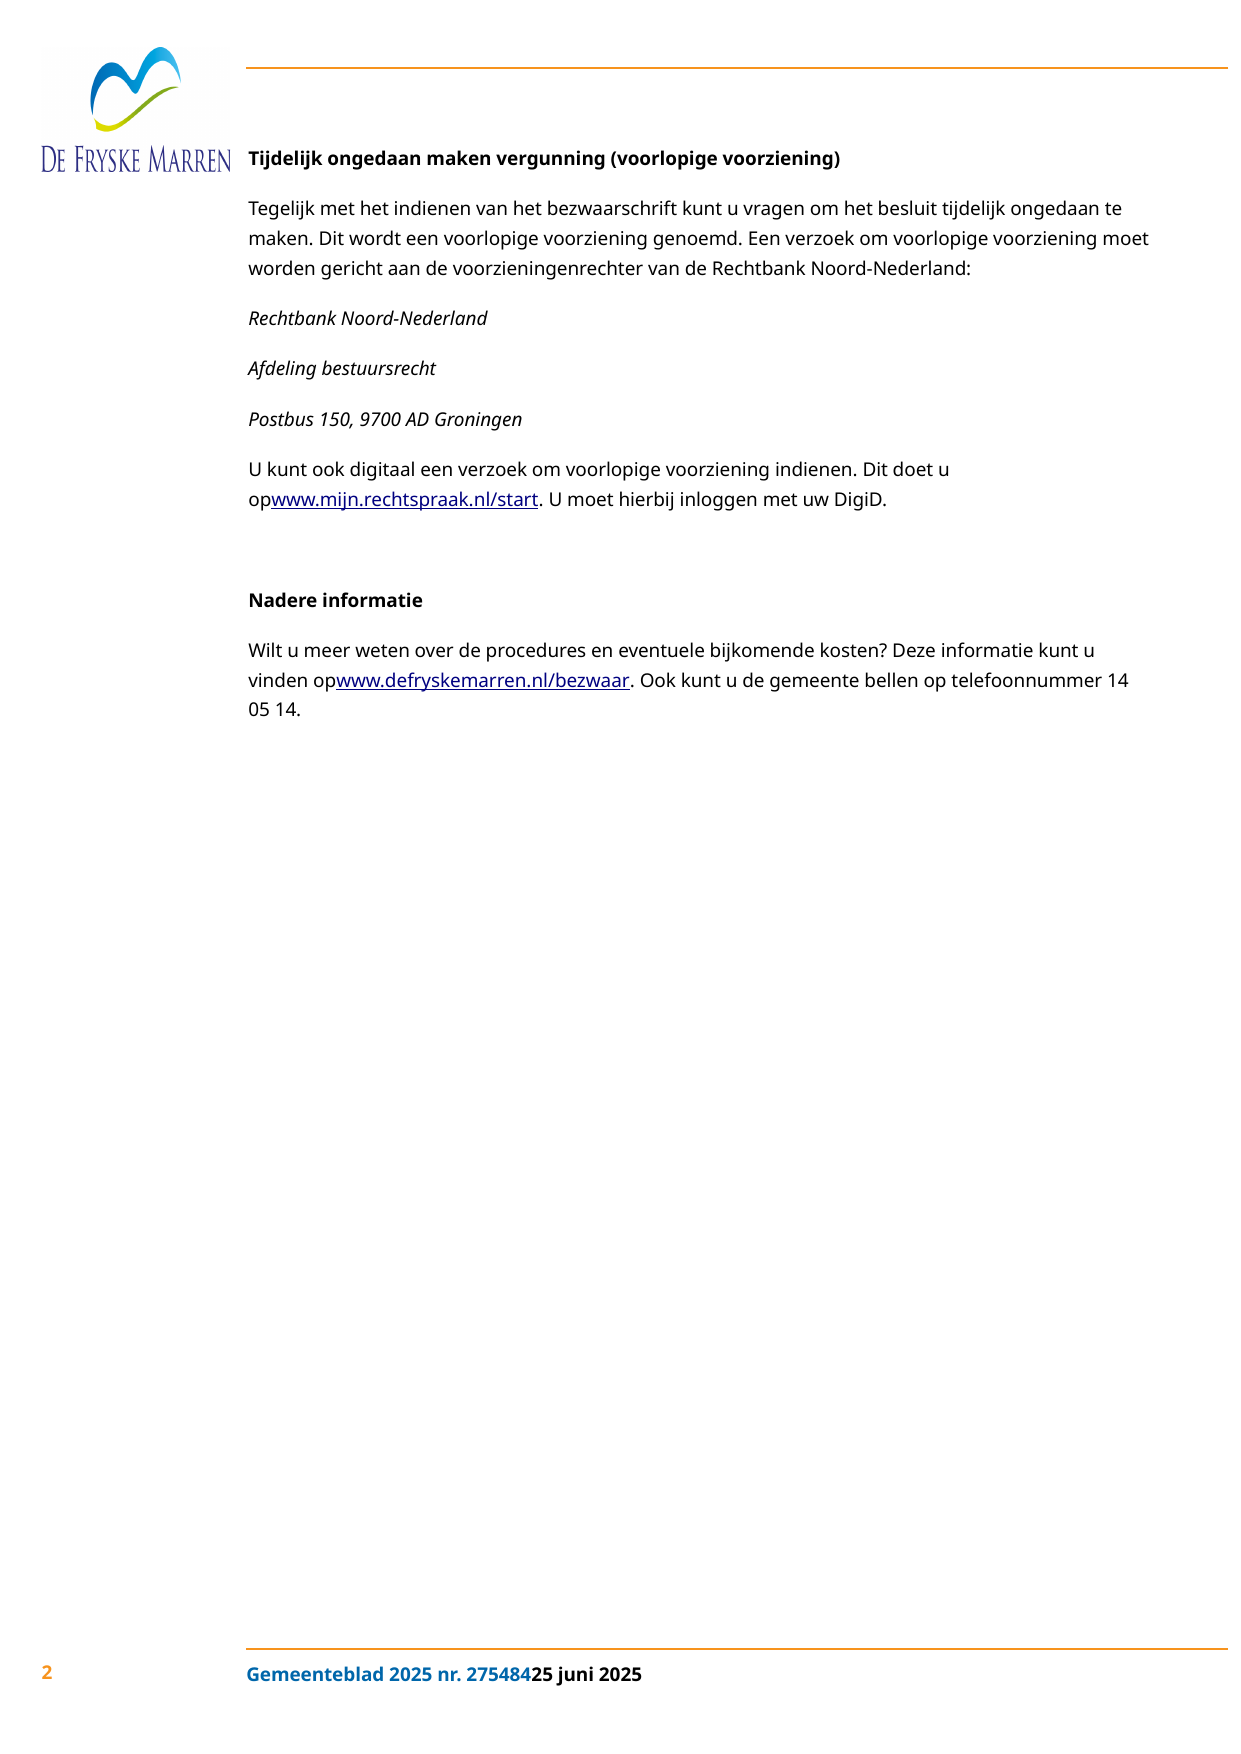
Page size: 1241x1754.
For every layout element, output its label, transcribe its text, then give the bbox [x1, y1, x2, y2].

text Wilt u meer weten over de procedures en eventuele bijkomende kosten? Deze informatie kunt u vinden opwww.defryskemarren.nl/bezwaar. Ook kunt u de gemeente bellen op telefoonnummer 14 05 14. [248, 637, 1152, 722]
text Afdeling bestuursrecht [248, 356, 1152, 381]
picture [41, 47, 231, 172]
text Rechtbank Noord-Nederland [248, 305, 1152, 331]
text U kunt ook digitaal een verzoek om voorlopige voorziening indienen. Dit doet u opwww.mijn.rechtspraak.nl/start. U moet hierbij inloggen met uw DigiD. [248, 456, 1152, 512]
text Tijdelijk ongedaan maken vergunning (voorlopige voorziening) [248, 145, 1152, 171]
text Nadere informatie [248, 587, 1152, 613]
text Tegelijk met het indienen van het bezwaarschrift kunt u vragen om het besluit tijdelijk ongedaan te maken. Dit wordt een voorlopige voorziening genoemd. Een verzoek om voorlopige voorziening moet worden gericht aan de voorzieningenrechter van de Rechtbank Noord-Nederland: [248, 196, 1152, 281]
text Postbus 150, 9700 AD Groningen [248, 406, 1152, 432]
